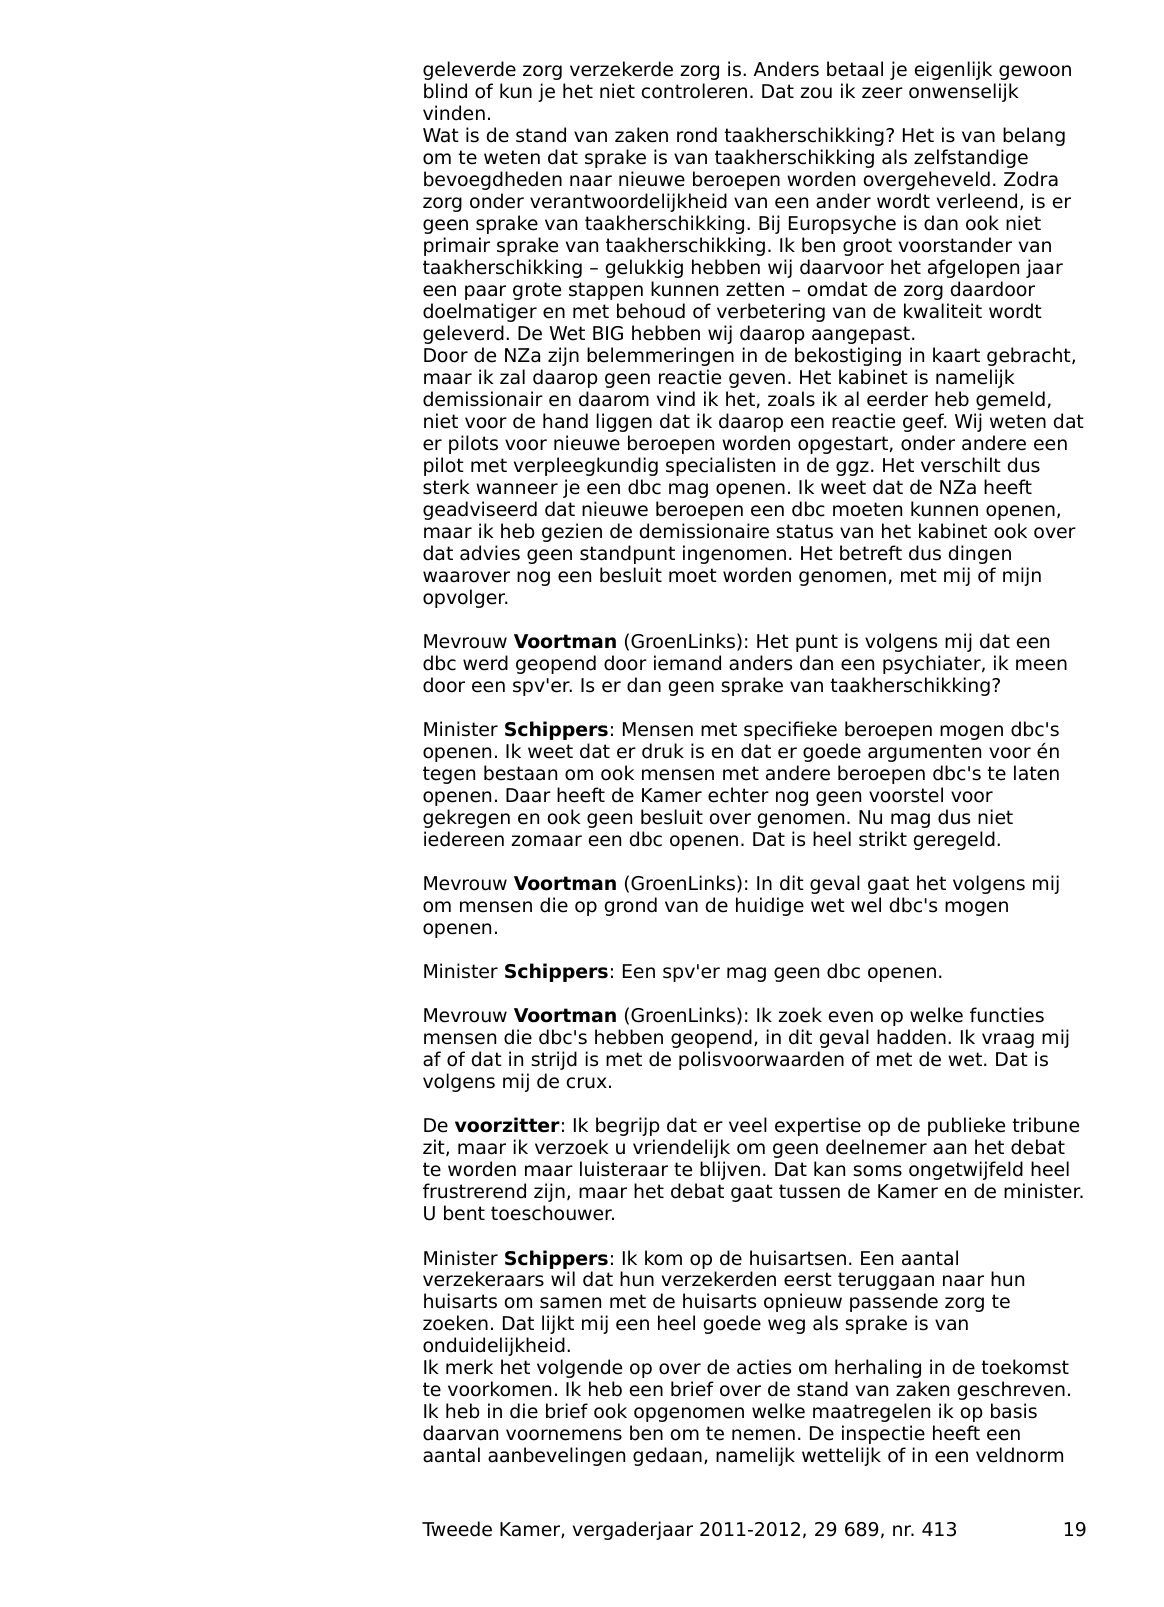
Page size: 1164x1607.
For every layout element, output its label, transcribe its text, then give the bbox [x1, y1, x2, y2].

text Minister Schippers: Ik kom op de huisartsen. Een aantal verzekeraars wil dat hun verzekerden eerst teruggaan naar hun huisarts om samen met de huisarts opnieuw passende zorg te zoeken. Dat lijkt mij een heel goede weg als sprake is van onduidelijkheid. [422, 1247, 1087, 1357]
text geleverde zorg verzekerde zorg is. Anders betaal je eigenlijk gewoon blind of kun je het niet controleren. Dat zou ik zeer onwenselijk vinden. [422, 59, 1087, 125]
text Mevrouw Voortman (GroenLinks): Het punt is volgens mij dat een dbc werd geopend door iemand anders dan een psychiater, ik meen door een spv'er. Is er dan geen sprake van taakherschikking? [422, 631, 1087, 697]
text Mevrouw Voortman (GroenLinks): In dit geval gaat het volgens mij om mensen die op grond van de huidige wet wel dbc's mogen openen. [422, 873, 1087, 939]
text Ik merk het volgende op over de acties om herhaling in de toekomst te voorkomen. Ik heb een brief over de stand van zaken geschreven. Ik heb in die brief ook opgenomen welke maatregelen ik op basis daarvan voornemens ben om te nemen. De inspectie heeft een aantal aanbevelingen gedaan, namelijk wettelijk of in een veldnorm [422, 1357, 1087, 1467]
text Minister Schippers: Mensen met specifieke beroepen mogen dbc's openen. Ik weet dat er druk is en dat er goede argumenten voor én tegen bestaan om ook mensen met andere beroepen dbc's te laten openen. Daar heeft de Kamer echter nog geen voorstel voor gekregen en ook geen besluit over genomen. Nu mag dus niet iedereen zomaar een dbc openen. Dat is heel strikt geregeld. [422, 719, 1087, 851]
text Minister Schippers: Een spv'er mag geen dbc openen. [422, 961, 1087, 983]
text Mevrouw Voortman (GroenLinks): Ik zoek even op welke functies mensen die dbc's hebben geopend, in dit geval hadden. Ik vraag mij af of dat in strijd is met de polisvoorwaarden of met de wet. Dat is volgens mij de crux. [422, 1005, 1087, 1093]
text Door de NZa zijn belemmeringen in de bekostiging in kaart gebracht, maar ik zal daarop geen reactie geven. Het kabinet is namelijk demissionair en daarom vind ik het, zoals ik al eerder heb gemeld, niet voor de hand liggen dat ik daarop een reactie geef. Wij weten dat er pilots voor nieuwe beroepen worden opgestart, onder andere een pilot met verpleegkundig specialisten in de ggz. Het verschilt dus sterk wanneer je een dbc mag openen. Ik weet dat de NZa heeft geadviseerd dat nieuwe beroepen een dbc moeten kunnen openen, maar ik heb gezien de demissionaire status van het kabinet ook over dat advies geen standpunt ingenomen. Het betreft dus dingen waarover nog een besluit moet worden genomen, met mij of mijn opvolger. [422, 345, 1087, 608]
text De voorzitter: Ik begrijp dat er veel expertise op de publieke tribune zit, maar ik verzoek u vriendelijk om geen deelnemer aan het debat te worden maar luisteraar te blijven. Dat kan soms ongetwijfeld heel frustrerend zijn, maar het debat gaat tussen de Kamer en de minister. U bent toeschouwer. [422, 1115, 1087, 1225]
text Wat is de stand van zaken rond taakherschikking? Het is van belang om te weten dat sprake is van taakherschikking als zelfstandige bevoegdheden naar nieuwe beroepen worden overgeheveld. Zodra zorg onder verantwoordelijkheid van een ander wordt verleend, is er geen sprake van taakherschikking. Bij Europsyche is dan ook niet primair sprake van taakherschikking. Ik ben groot voorstander van taakherschikking – gelukkig hebben wij daarvoor het afgelopen jaar een paar grote stappen kunnen zetten – omdat de zorg daardoor doelmatiger en met behoud of verbetering van de kwaliteit wordt geleverd. De Wet BIG hebben wij daarop aangepast. [422, 125, 1087, 345]
